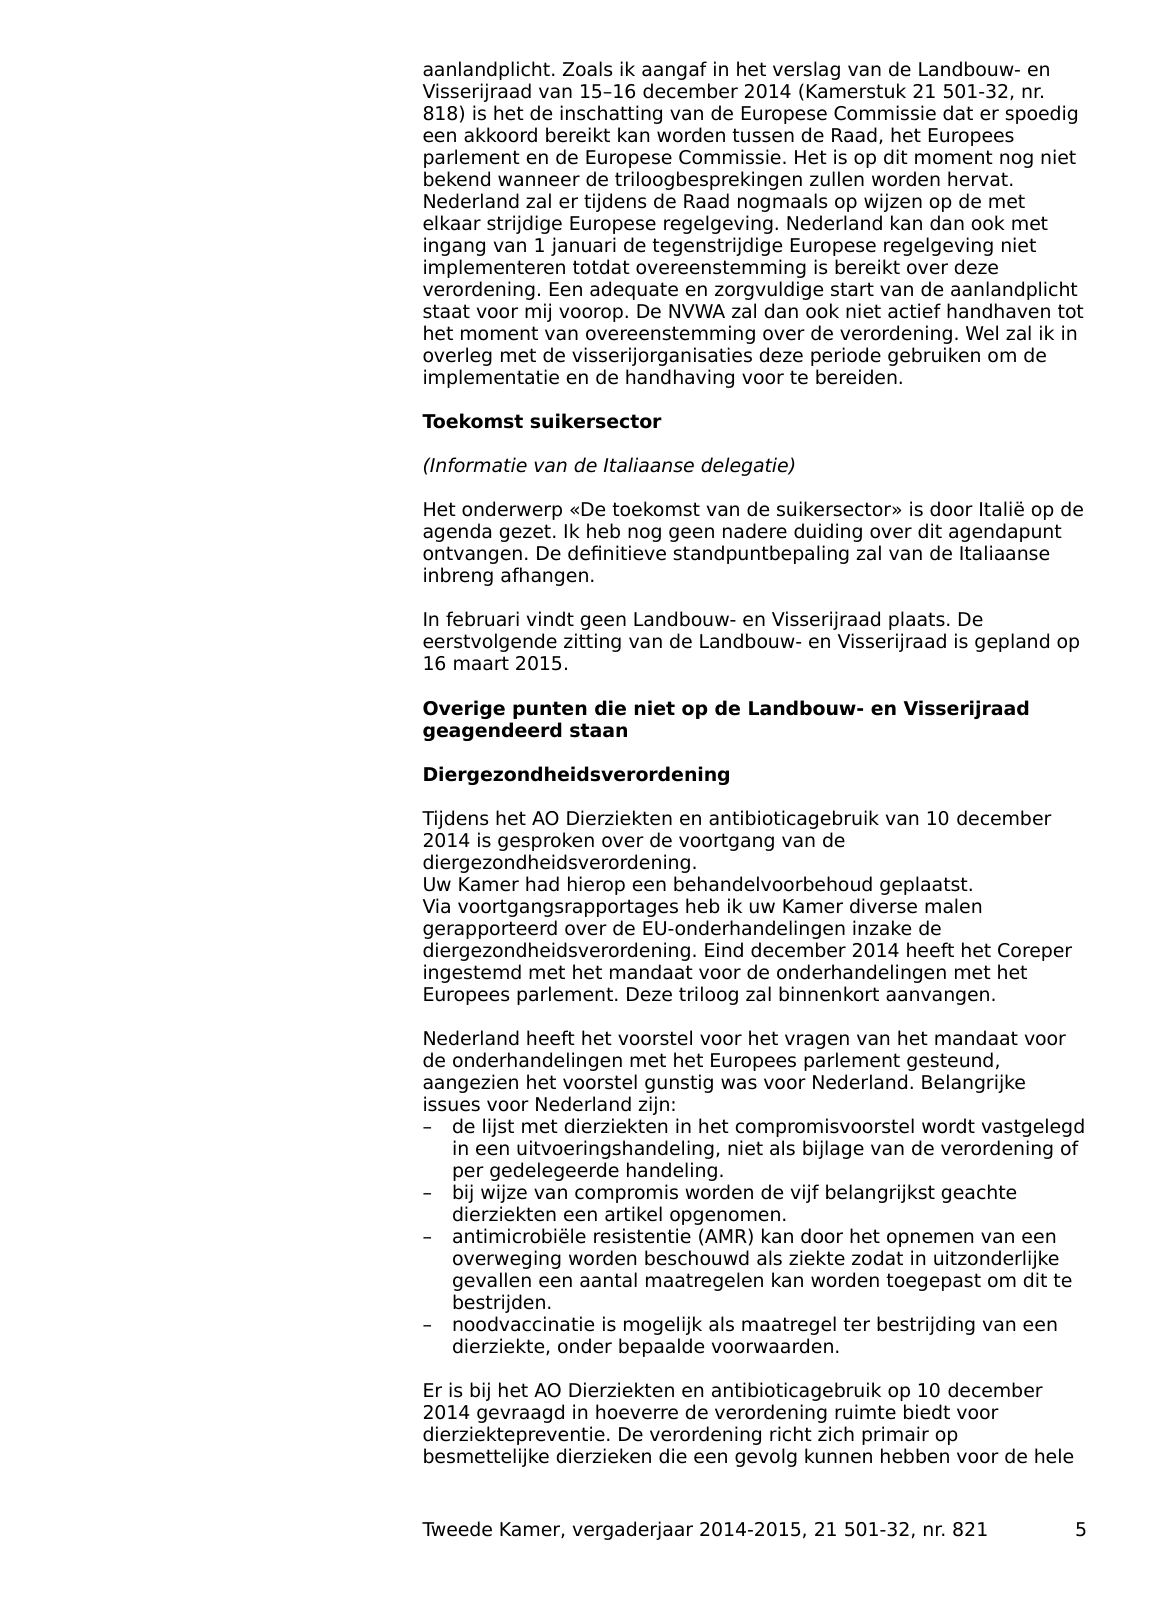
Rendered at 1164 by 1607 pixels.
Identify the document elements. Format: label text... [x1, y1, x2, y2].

text Nederland heeft het voorstel voor het vragen van het mandaat voor de onderhandelingen met het Europees parlement gesteund, aangezien het voorstel gunstig was voor Nederland. Belangrijke issues voor Nederland zijn: [422, 1028, 1087, 1116]
text In februari vindt geen Landbouw- en Visserijraad plaats. De eerstvolgende zitting van de Landbouw- en Visserijraad is gepland op 16 maart 2015. [422, 609, 1087, 675]
text – antimicrobiële resistentie (AMR) kan door het opnemen van een overweging worden beschouwd als ziekte zodat in uitzonderlijke gevallen een aantal maatregelen kan worden toegepast om dit te bestrijden. [422, 1226, 1087, 1313]
text Het onderwerp «De toekomst van de suikersector» is door Italië op de agenda gezet. Ik heb nog geen nadere duiding over dit agendapunt ontvangen. De definitieve standpuntbepaling zal van de Italiaanse inbreng afhangen. [422, 499, 1087, 587]
subtitle Overige punten die niet op de Landbouw- en Visserijraad geagendeerd staan [422, 697, 1087, 741]
text Via voortgangsrapportages heb ik uw Kamer diverse malen gerapporteerd over de EU-onderhandelingen inzake de diergezondheidsverordening. Eind december 2014 heeft het Coreper ingestemd met het mandaat voor de onderhandelingen met het Europees parlement. Deze triloog zal binnenkort aanvangen. [422, 896, 1087, 1006]
subtitle Diergezondheidsverordening [422, 764, 1087, 786]
subtitle (Informatie van de Italiaanse delegatie) [422, 455, 1087, 477]
text Nederland zal er tijdens de Raad nogmaals op wijzen op de met elkaar strijdige Europese regelgeving. Nederland kan dan ook met ingang van 1 januari de tegenstrijdige Europese regelgeving niet implementeren totdat overeenstemming is bereikt over deze verordening. Een adequate en zorgvuldige start van de aanlandplicht staat voor mij voorop. De NVWA zal dan ook niet actief handhaven tot het moment van overeenstemming over de verordening. Wel zal ik in overleg met de visserijorganisaties deze periode gebruiken om de implementatie en de handhaving voor te bereiden. [422, 191, 1087, 389]
text Tijdens het AO Dierziekten en antibioticagebruik van 10 december 2014 is gesproken over de voortgang van de diergezondheidsverordening. [422, 808, 1087, 874]
text – de lijst met dierziekten in het compromisvoorstel wordt vastgelegd in een uitvoeringshandeling, niet als bijlage van de verordening of per gedelegeerde handeling. [422, 1116, 1087, 1182]
subtitle Toekomst suikersector [422, 411, 1087, 433]
text Er is bij het AO Dierziekten en antibioticagebruik op 10 december 2014 gevraagd in hoeverre de verordening ruimte biedt voor dierziektepreventie. De verordening richt zich primair op besmettelijke dierzieken die een gevolg kunnen hebben voor de hele [422, 1380, 1087, 1468]
text – bij wijze van compromis worden de vijf belangrijkst geachte dierziekten een artikel opgenomen. [422, 1182, 1087, 1226]
text Uw Kamer had hierop een behandelvoorbehoud geplaatst. [422, 874, 1087, 896]
text aanlandplicht. Zoals ik aangaf in het verslag van de Landbouw- en Visserijraad van 15–16 december 2014 (Kamerstuk 21 501-32, nr. 818) is het de inschatting van de Europese Commissie dat er spoedig een akkoord bereikt kan worden tussen de Raad, het Europees parlement en de Europese Commissie. Het is op dit moment nog niet bekend wanneer de triloogbesprekingen zullen worden hervat. [422, 59, 1087, 191]
text – noodvaccinatie is mogelijk als maatregel ter bestrijding van een dierziekte, onder bepaalde voorwaarden. [422, 1313, 1087, 1357]
